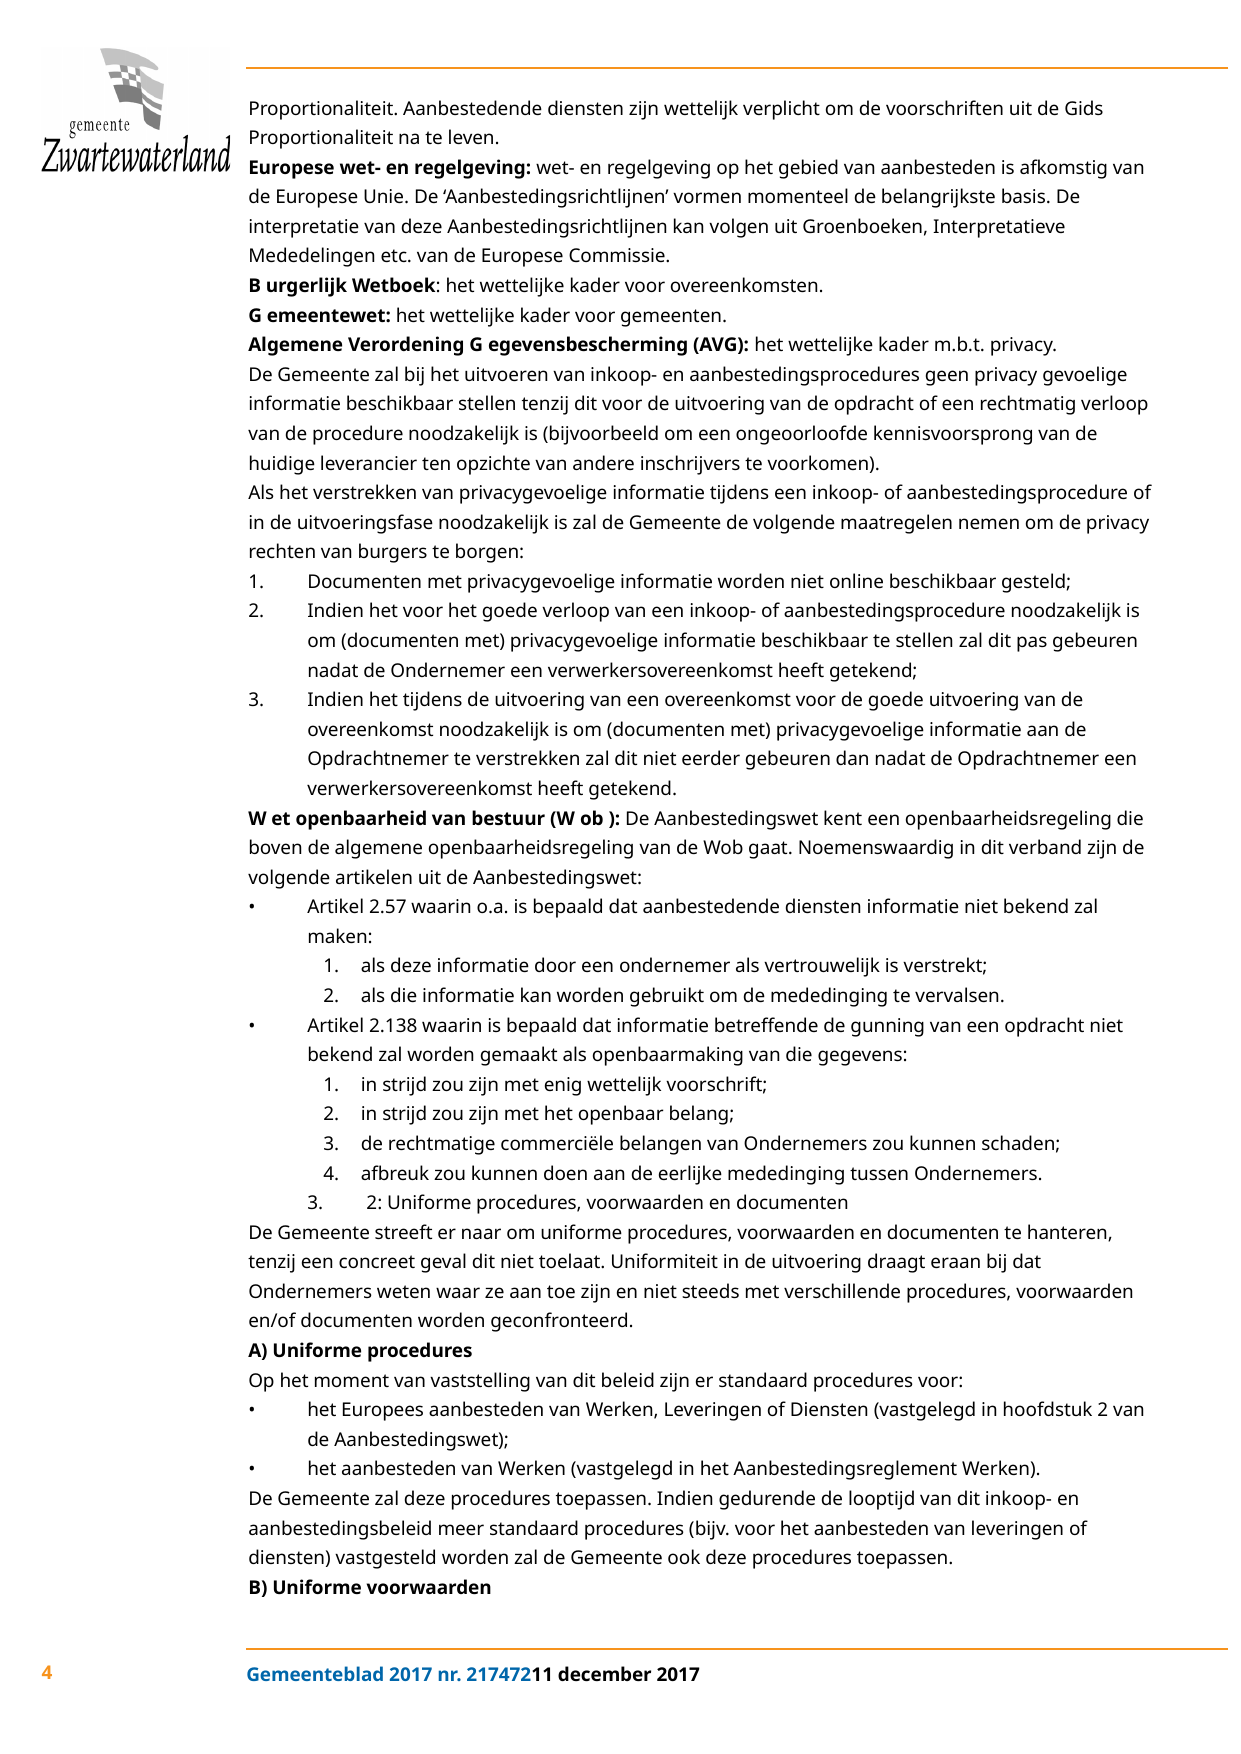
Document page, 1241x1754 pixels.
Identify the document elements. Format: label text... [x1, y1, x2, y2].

text Proportionaliteit. Aanbestedende diensten zijn wettelijk verplicht om de voorschriften uit de Gids Proportionaliteit na te leven. [248, 95, 1152, 150]
list in strijd zou zijn met het openbaar belang; [323, 1101, 1152, 1126]
list afbreuk zou kunnen doen aan de eerlijke mededinging tussen Ondernemers. [323, 1160, 1152, 1186]
list Artikel 2.57 waarin o.a. is bepaald dat aanbestedende diensten informatie niet bekend zal maken: [248, 893, 1152, 949]
list 2: Uniforme procedures, voorwaarden en documenten [307, 1189, 1152, 1215]
list als deze informatie door een ondernemer als vertrouwelijk is verstrekt; [323, 953, 1152, 978]
text B) Uniforme voorwaarden [248, 1574, 1152, 1600]
text G emeentewet: het wettelijke kader voor gemeenten. [248, 302, 1152, 328]
list het aanbesteden van Werken (vastgelegd in het Aanbestedingsreglement Werken). [248, 1456, 1152, 1481]
text A) Uniforme procedures [248, 1337, 1152, 1363]
text Als het verstrekken van privacygevoelige informatie tijdens een inkoop- of aanbestedingsprocedure of in de uitvoeringsfase noodzakelijk is zal de Gemeente de volgende maatregelen nemen om de privacy rechten van burgers te borgen: [248, 479, 1152, 564]
text B urgerlijk Wetboek: het wettelijke kader voor overeenkomsten. [248, 272, 1152, 298]
text De Gemeente zal deze procedures toepassen. Indien gedurende de looptijd van dit inkoop- en aanbestedingsbeleid meer standaard procedures (bijv. voor het aanbesteden van leveringen of diensten) vastgesteld worden zal de Gemeente ook deze procedures toepassen. [248, 1485, 1152, 1570]
list in strijd zou zijn met enig wettelijk voorschrift; [323, 1071, 1152, 1097]
list als die informatie kan worden gebruikt om de mededinging te vervalsen. [323, 982, 1152, 1008]
text W et openbaarheid van bestuur (W ob ): De Aanbestedingswet kent een openbaarheidsregeling die boven de algemene openbaarheidsregeling van de Wob gaat. Noemenswaardig in dit verband zijn de volgende artikelen uit de Aanbestedingswet: [248, 805, 1152, 890]
list Indien het tijdens de uitvoering van een overeenkomst voor de goede uitvoering van de overeenkomst noodzakelijk is om (documenten met) privacygevoelige informatie aan de Opdrachtnemer te verstrekken zal dit niet eerder gebeuren dan nadat de Opdrachtnemer een verwerkersovereenkomst heeft getekend. [248, 686, 1152, 801]
list de rechtmatige commerciële belangen van Ondernemers zou kunnen schaden; [323, 1130, 1152, 1156]
text Op het moment van vaststelling van dit beleid zijn er standaard procedures voor: [248, 1367, 1152, 1393]
list het Europees aanbesteden van Werken, Leveringen of Diensten (vastgelegd in hoofdstuk 2 van de Aanbestedingswet); [248, 1396, 1152, 1452]
list Artikel 2.138 waarin is bepaald dat informatie betreffende de gunning van een opdracht niet bekend zal worden gemaakt als openbaarmaking van die gegevens: [248, 1012, 1152, 1067]
text Algemene Verordening G egevensbescherming (AVG): het wettelijke kader m.b.t. privacy. [248, 331, 1152, 357]
list Documenten met privacygevoelige informatie worden niet online beschikbaar gesteld; [248, 568, 1152, 594]
text De Gemeente zal bij het uitvoeren van inkoop- en aanbestedingsprocedures geen privacy gevoelige informatie beschikbaar stellen tenzij dit voor de uitvoering van de opdracht of een rechtmatig verloop van de procedure noodzakelijk is (bijvoorbeeld om een ongeoorloofde kennisvoorsprong van de huidige leverancier ten opzichte van andere inschrijvers te voorkomen). [248, 361, 1152, 476]
list Indien het voor het goede verloop van een inkoop- of aanbestedingsprocedure noodzakelijk is om (documenten met) privacygevoelige informatie beschikbaar te stellen zal dit pas gebeuren nadat de Ondernemer een verwerkersovereenkomst heeft getekend; [248, 598, 1152, 683]
text Europese wet- en regelgeving: wet- en regelgeving op het gebied van aanbesteden is afkomstig van de Europese Unie. De ‘Aanbestedingsrichtlijnen’ vormen momenteel de belangrijkste basis. De interpretatie van deze Aanbestedingsrichtlijnen kan volgen uit Groenboeken, Interpretatieve Mededelingen etc. van de Europese Commissie. [248, 154, 1152, 268]
picture [41, 47, 231, 172]
text De Gemeente streeft er naar om uniforme procedures, voorwaarden en documenten te hanteren, tenzij een concreet geval dit niet toelaat. Uniformiteit in de uitvoering draagt eraan bij dat Ondernemers weten waar ze aan toe zijn en niet steeds met verschillende procedures, voorwaarden en/of documenten worden geconfronteerd. [248, 1219, 1152, 1333]
